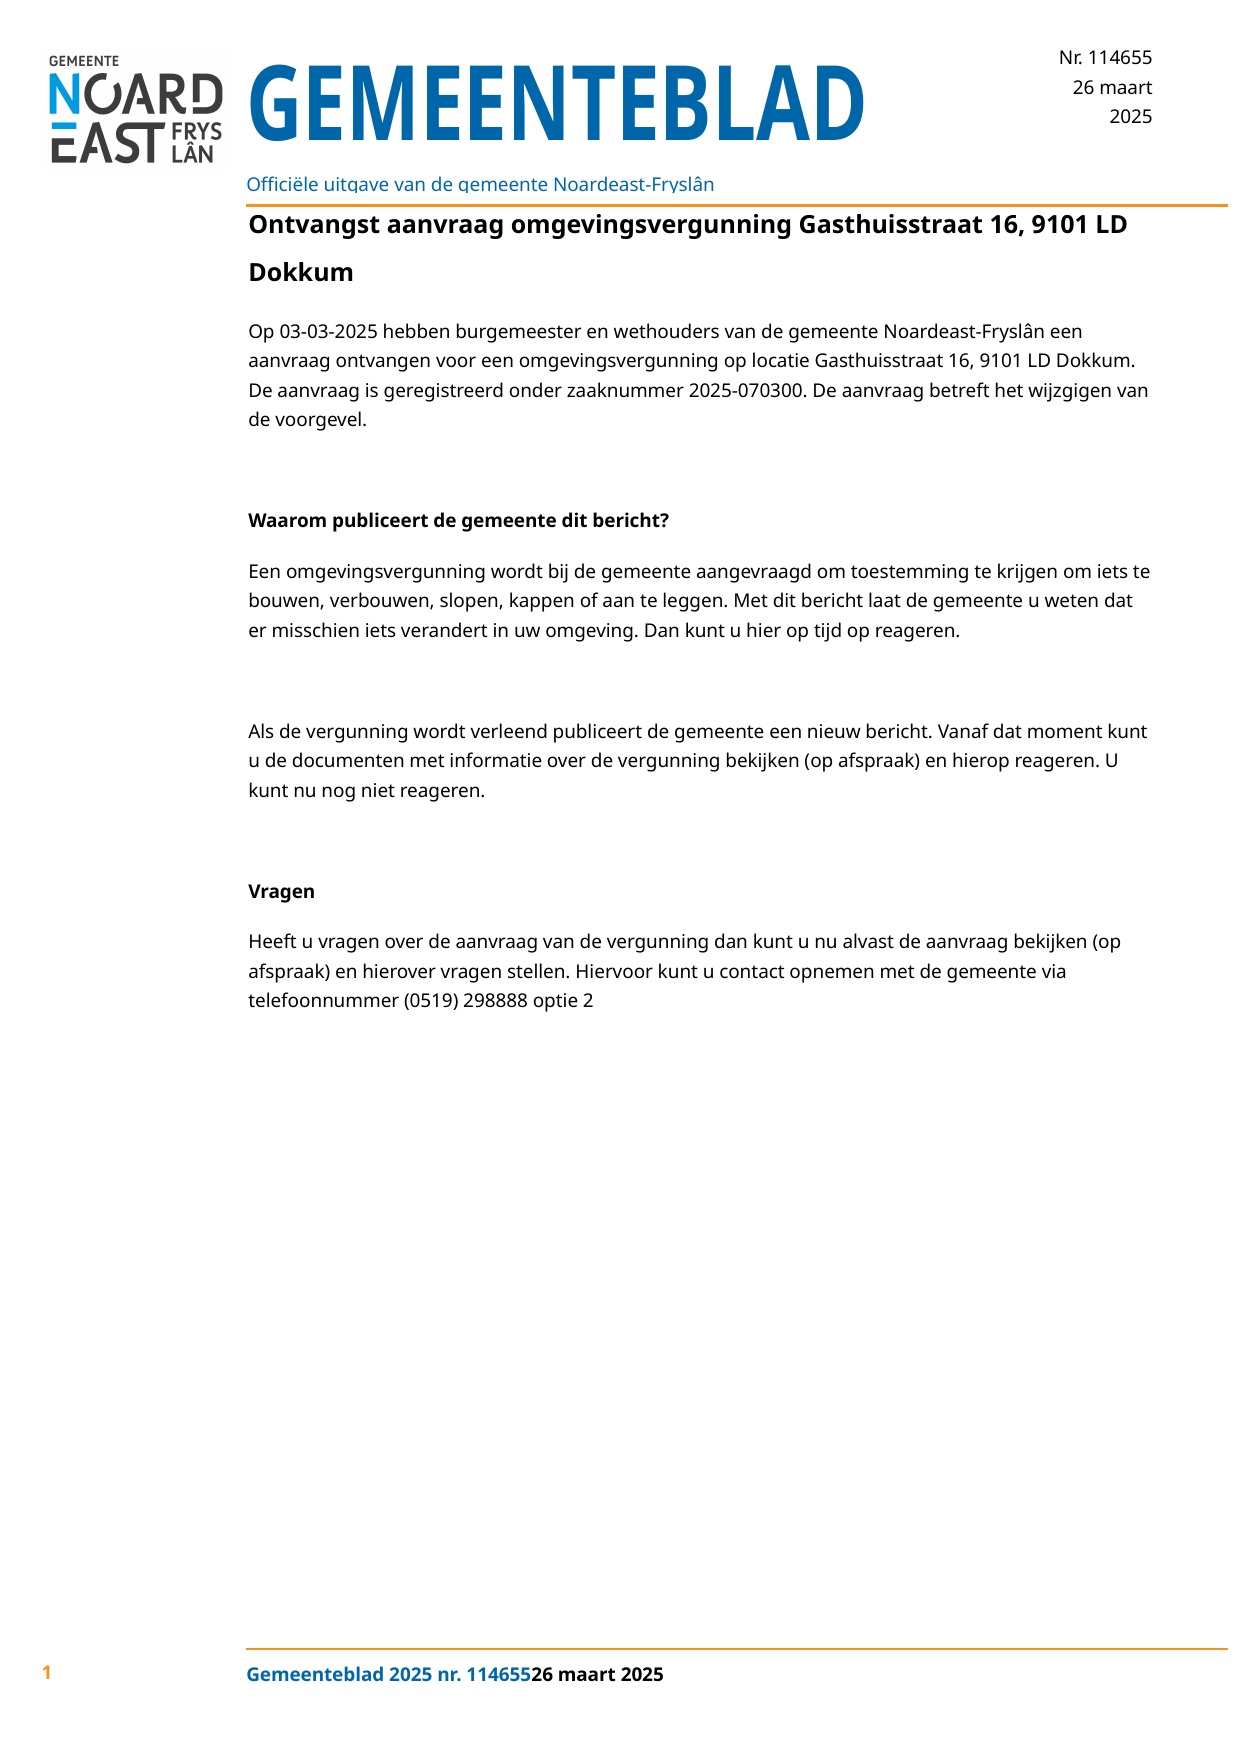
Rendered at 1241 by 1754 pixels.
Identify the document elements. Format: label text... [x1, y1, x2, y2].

text Ontvangst aanvraag omgevingsvergunning Gasthuisstraat 16, 9101 LD Dokkum [248, 207, 1152, 288]
text Vragen [248, 878, 1152, 904]
picture [41, 47, 231, 172]
text Een omgevingsvergunning wordt bij de gemeente aangevraagd om toestemming te krijgen om iets te bouwen, verbouwen, slopen, kappen of aan te leggen. Met dit bericht laat de gemeente u weten dat er misschien iets verandert in uw omgeving. Dan kunt u hier op tijd op reageren. [248, 558, 1152, 643]
text Als de vergunning wordt verleend publiceert de gemeente een nieuw bericht. Vanaf dat moment kunt u de documenten met informatie over de vergunning bekijken (op afspraak) en hierop reageren. U kunt nu nog niet reageren. [248, 718, 1152, 803]
text Op 03-03-2025 hebben burgemeester en wethouders van de gemeente Noardeast-Fryslân een aanvraag ontvangen voor een omgevingsvergunning op locatie Gasthuisstraat 16, 9101 LD Dokkum. De aanvraag is geregistreerd onder zaaknummer 2025-070300. De aanvraag betreft het wijzgigen van de voorgevel. [248, 318, 1152, 432]
text Waarom publiceert de gemeente dit bericht? [248, 507, 1152, 533]
text Heeft u vragen over de aanvraag van de vergunning dan kunt u nu alvast de aanvraag bekijken (op afspraak) en hierover vragen stellen. Hiervoor kunt u contact opnemen met de gemeente via telefoonnummer (0519) 298888 optie 2 [248, 928, 1152, 1013]
